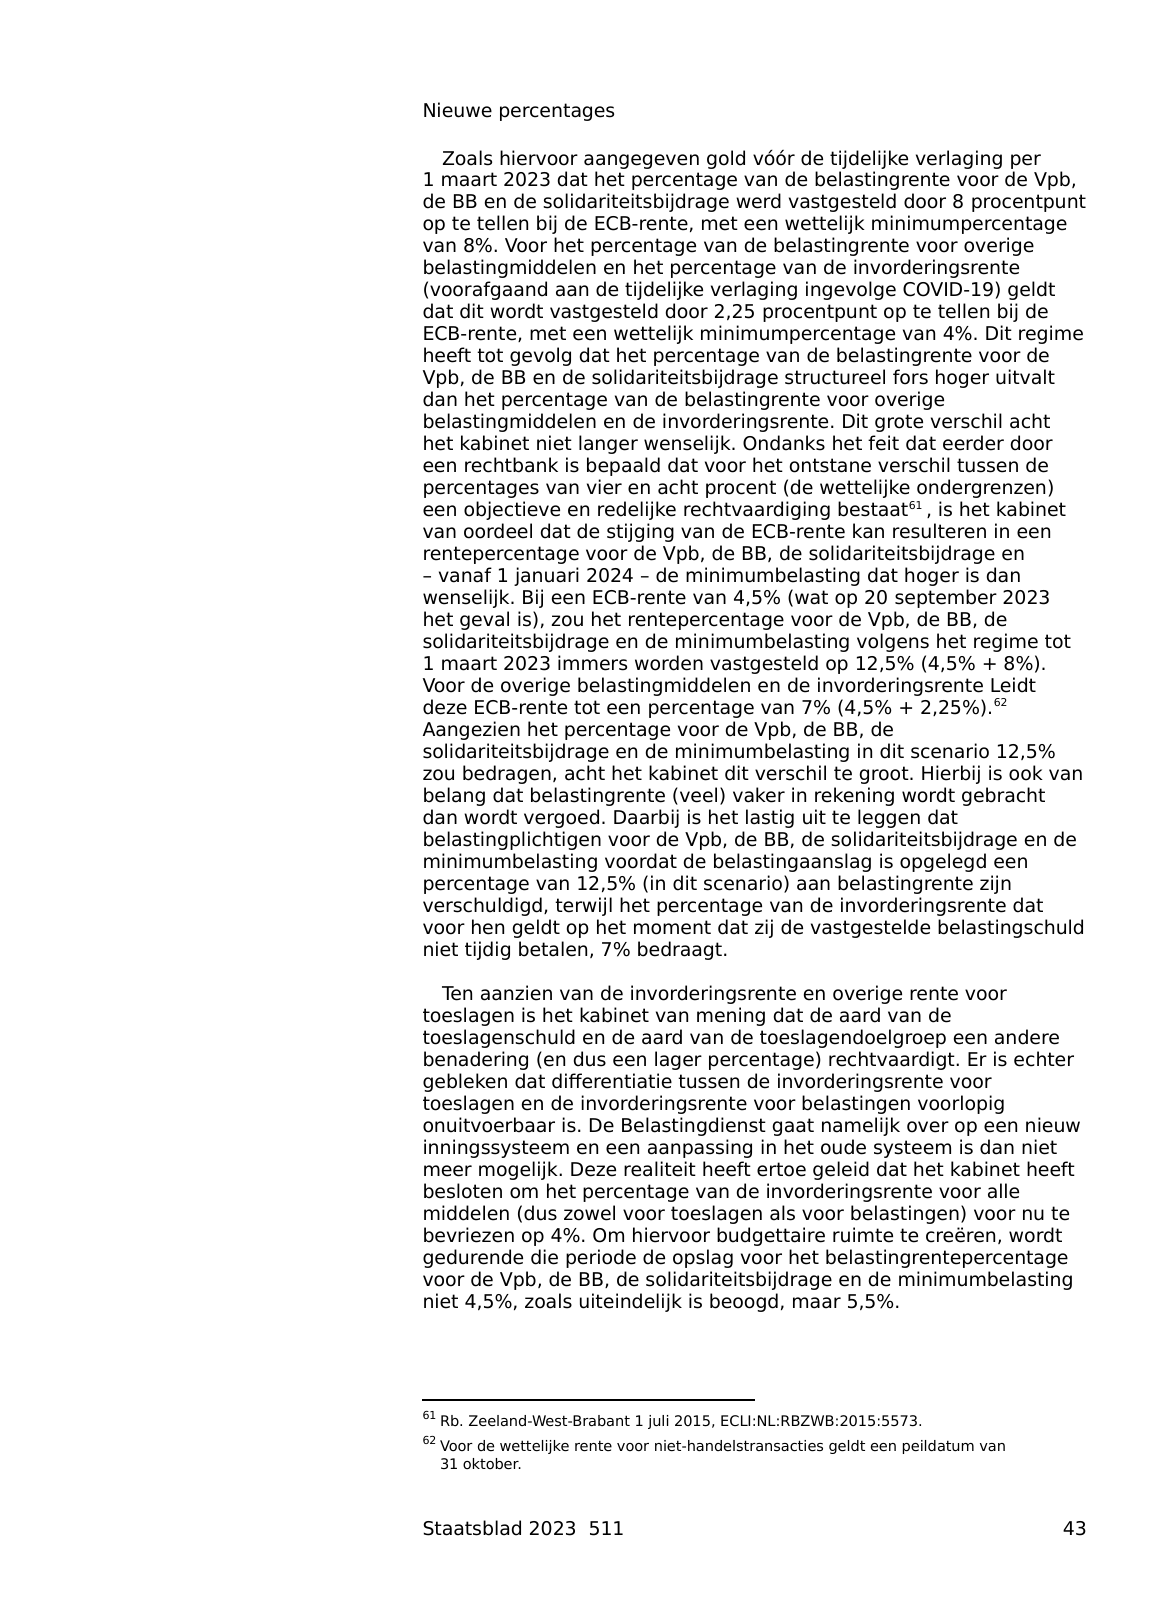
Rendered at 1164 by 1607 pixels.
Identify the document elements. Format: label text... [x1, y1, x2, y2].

subtitle Nieuwe percentages [422, 100, 1087, 122]
text Zoals hiervoor aangegeven gold vóór de tijdelijke verlaging per 1 maart 2023 dat het percentage van de belastingrente voor de Vpb, de BB en de solidariteitsbijdrage werd vastgesteld door 8 procentpunt op te tellen bij de ECB-rente, met een wettelijk minimumpercentage van 8%. Voor het percentage van de belastingrente voor overige belastingmiddelen en het percentage van de invorderingsrente (voorafgaand aan de tijdelijke verlaging ingevolge COVID-19) geldt dat dit wordt vastgesteld door 2,25 procentpunt op te tellen bij de ECB-rente, met een wettelijk minimumpercentage van 4%. Dit regime heeft tot gevolg dat het percentage van de belastingrente voor de Vpb, de BB en de solidariteitsbijdrage structureel fors hoger uitvalt dan het percentage van de belastingrente voor overige belastingmiddelen en de invorderingsrente. Dit grote verschil acht het kabinet niet langer wenselijk. Ondanks het feit dat eerder door een rechtbank is bepaald dat voor het ontstane verschil tussen de percentages van vier en acht procent (de wettelijke ondergrenzen) een objectieve en redelijke rechtvaardiging bestaat, is het kabinet van oordeel dat de stijging van de ECB-rente kan resulteren in een rentepercentage voor de Vpb, de BB, de solidariteitsbijdrage en – vanaf 1 januari 2024 – de minimumbelasting dat hoger is dan wenselijk. Bij een ECB-rente van 4,5% (wat op 20 september 2023 het geval is), zou het rentepercentage voor de Vpb, de BB, de solidariteitsbijdrage en de minimumbelasting volgens het regime tot 1 maart 2023 immers worden vastgesteld op 12,5% (4,5% + 8%). Voor de overige belastingmiddelen en de invorderingsrente Leidt deze ECB-rente tot een percentage van 7% (4,5% + 2,25%). Aangezien het percentage voor de Vpb, de BB, de solidariteitsbijdrage en de minimumbelasting in dit scenario 12,5% zou bedragen, acht het kabinet dit verschil te groot. Hierbij is ook van belang dat belastingrente (veel) vaker in rekening wordt gebracht dan wordt vergoed. Daarbij is het lastig uit te leggen dat belastingplichtigen voor de Vpb, de BB, de solidariteitsbijdrage en de minimumbelasting voordat de belastingaanslag is opgelegd een percentage van 12,5% (in dit scenario) aan belastingrente zijn verschuldigd, terwijl het percentage van de invorderingsrente dat voor hen geldt op het moment dat zij de vastgestelde belastingschuld niet tijdig betalen, 7% bedraagt. [422, 147, 1087, 961]
text Rb. Zeeland-West-Brabant 1 juli 2015, ECLI:NL:RBZWB:2015:5573. [422, 1409, 1087, 1431]
text Ten aanzien van de invorderingsrente en overige rente voor toeslagen is het kabinet van mening dat de aard van de toeslagenschuld en de aard van de toeslagendoelgroep een andere benadering (en dus een lager percentage) rechtvaardigt. Er is echter gebleken dat differentiatie tussen de invorderingsrente voor toeslagen en de invorderingsrente voor belastingen voorlopig onuitvoerbaar is. De Belastingdienst gaat namelijk over op een nieuw inningssysteem en een aanpassing in het oude systeem is dan niet meer mogelijk. Deze realiteit heeft ertoe geleid dat het kabinet heeft besloten om het percentage van de invorderingsrente voor alle middelen (dus zowel voor toeslagen als voor belastingen) voor nu te bevriezen op 4%. Om hiervoor budgettaire ruimte te creëren, wordt gedurende die periode de opslag voor het belastingrentepercentage voor de Vpb, de BB, de solidariteitsbijdrage en de minimumbelasting niet 4,5%, zoals uiteindelijk is beoogd, maar 5,5%. [422, 983, 1087, 1312]
text Voor de wettelijke rente voor niet-handelstransacties geldt een peildatum van 31 oktober. [422, 1434, 1087, 1473]
